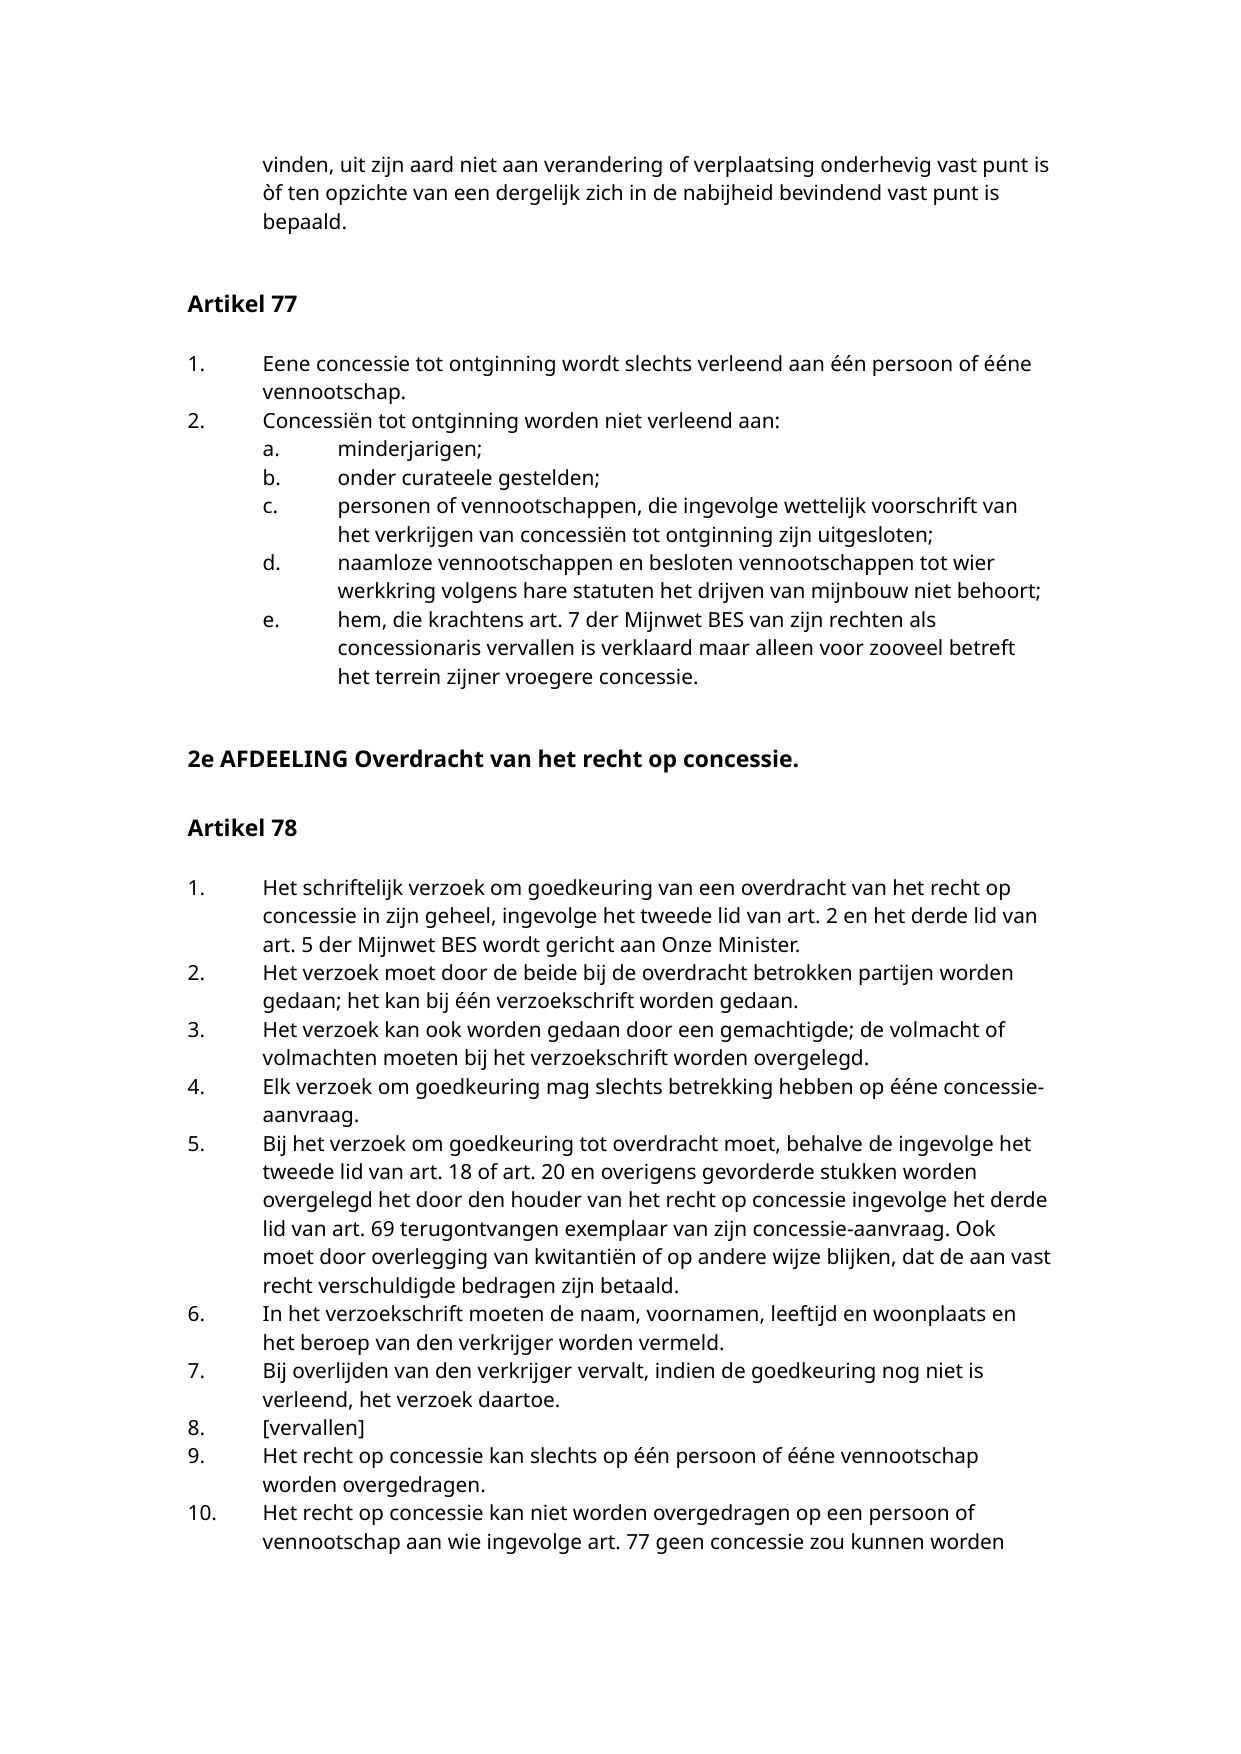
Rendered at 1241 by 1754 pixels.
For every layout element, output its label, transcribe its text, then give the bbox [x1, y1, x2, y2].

list vinden, uit zijn aard niet aan verandering of verplaatsing onderhevig vast punt is òf ten opzichte van een dergelijk zich in de nabijheid bevindend vast punt is bepaald. [187, 150, 1053, 235]
list Het recht op concessie kan niet worden overgedragen op een persoon of vennootschap aan wie ingevolge art. 77 geen concessie zou kunnen worden [187, 1498, 1053, 1555]
subtitle Artikel 78 [187, 812, 1053, 843]
subtitle 2e AFDEELING Overdracht van het recht op concessie. [187, 743, 1053, 774]
list Elk verzoek om goedkeuring mag slechts betrekking hebben op ééne concessie-aanvraag. [187, 1072, 1053, 1129]
list hem, die krachtens art. 7 der Mijnwet BES van zijn rechten als concessionaris vervallen is verklaard maar alleen voor zooveel betreft het terrein zijner vroegere concessie. [262, 605, 1053, 690]
list Het schriftelijk verzoek om goedkeuring van een overdracht van het recht op concessie in zijn geheel, ingevolge het tweede lid van art. 2 en het derde lid van art. 5 der Mijnwet BES wordt gericht aan Onze Minister. [187, 873, 1053, 958]
list Eene concessie tot ontginning wordt slechts verleend aan één persoon of ééne vennootschap. [187, 349, 1053, 406]
list [vervallen] [187, 1413, 1053, 1442]
list Bij het verzoek om goedkeuring tot overdracht moet, behalve de ingevolge het tweede lid van art. 18 of art. 20 en overigens gevorderde stukken worden overgelegd het door den houder van het recht op concessie ingevolge het derde lid van art. 69 terugontvangen exemplaar van zijn concessie-aanvraag. Ook moet door overlegging van kwitantiën of op andere wijze blijken, dat de aan vast recht verschuldigde bedragen zijn betaald. [187, 1129, 1053, 1299]
list personen of vennootschappen, die ingevolge wettelijk voorschrift van het verkrijgen van concessiën tot ontginning zijn uitgesloten; [262, 491, 1053, 548]
subtitle Artikel 77 [187, 288, 1053, 319]
list onder curateele gestelden; [262, 463, 1053, 491]
list Bij overlijden van den verkrijger vervalt, indien de goedkeuring nog niet is verleend, het verzoek daartoe. [187, 1356, 1053, 1413]
list minderjarigen; [262, 434, 1053, 463]
list naamloze vennootschappen en besloten vennootschappen tot wier werkkring volgens hare statuten het drijven van mijnbouw niet behoort; [262, 548, 1053, 605]
list Het verzoek kan ook worden gedaan door een gemachtigde; de volmacht of volmachten moeten bij het verzoekschrift worden overgelegd. [187, 1015, 1053, 1072]
list In het verzoekschrift moeten de naam, voornamen, leeftijd en woonplaats en het beroep van den verkrijger worden vermeld. [187, 1299, 1053, 1356]
list Het verzoek moet door de beide bij de overdracht betrokken partijen worden gedaan; het kan bij één verzoekschrift worden gedaan. [187, 958, 1053, 1015]
list Het recht op concessie kan slechts op één persoon of ééne vennootschap worden overgedragen. [187, 1442, 1053, 1498]
list Concessiën tot ontginning worden niet verleend aan: [187, 406, 1053, 434]
